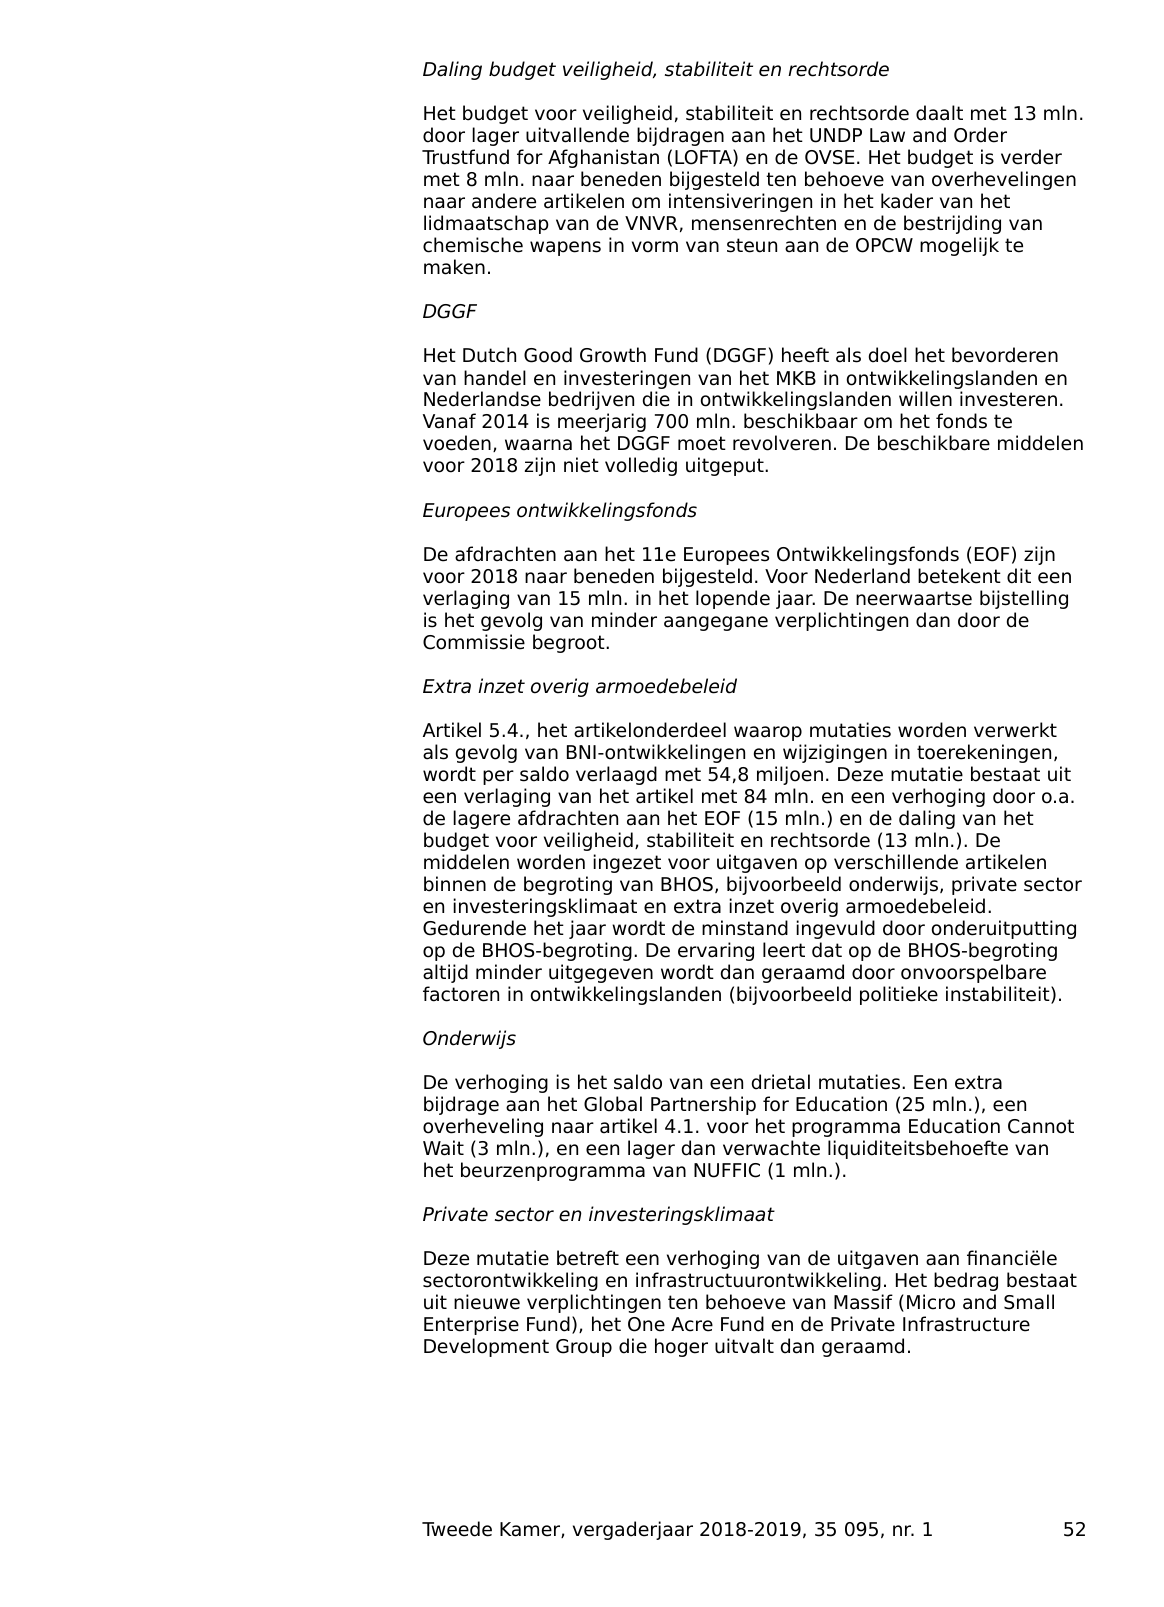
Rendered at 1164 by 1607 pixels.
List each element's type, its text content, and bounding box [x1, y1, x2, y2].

text Deze mutatie betreft een verhoging van de uitgaven aan financiële sectorontwikkeling en infrastructuurontwikkeling. Het bedrag bestaat uit nieuwe verplichtingen ten behoeve van Massif (Micro and Small Enterprise Fund), het One Acre Fund en de Private Infrastructure Development Group die hoger uitvalt dan geraamd. [422, 1248, 1087, 1358]
text Het budget voor veiligheid, stabiliteit en rechtsorde daalt met 13 mln. door lager uitvallende bijdragen aan het UNDP Law and Order Trustfund for Afghanistan (LOFTA) en de OVSE. Het budget is verder met 8 mln. naar beneden bijgesteld ten behoeve van overhevelingen naar andere artikelen om intensiveringen in het kader van het lidmaatschap van de VNVR, mensenrechten en de bestrijding van chemische wapens in vorm van steun aan de OPCW mogelijk te maken. [422, 103, 1087, 279]
subtitle Daling budget veiligheid, stabiliteit en rechtsorde [422, 59, 1087, 81]
subtitle Extra inzet overig armoedebeleid [422, 676, 1087, 698]
text De verhoging is het saldo van een drietal mutaties. Een extra bijdrage aan het Global Partnership for Education (25 mln.), een overheveling naar artikel 4.1. voor het programma Education Cannot Wait (3 mln.), en een lager dan verwachte liquiditeitsbehoefte van het beurzenprogramma van NUFFIC (1 mln.). [422, 1072, 1087, 1182]
subtitle Private sector en investeringsklimaat [422, 1204, 1087, 1226]
text Artikel 5.4., het artikelonderdeel waarop mutaties worden verwerkt als gevolg van BNI-ontwikkelingen en wijzigingen in toerekeningen, wordt per saldo verlaagd met 54,8 miljoen. Deze mutatie bestaat uit een verlaging van het artikel met 84 mln. en een verhoging door o.a. de lagere afdrachten aan het EOF (15 mln.) en de daling van het budget voor veiligheid, stabiliteit en rechtsorde (13 mln.). De middelen worden ingezet voor uitgaven op verschillende artikelen binnen de begroting van BHOS, bijvoorbeeld onderwijs, private sector en investeringsklimaat en extra inzet overig armoedebeleid. Gedurende het jaar wordt de minstand ingevuld door onderuitputting op de BHOS-begroting. De ervaring leert dat op de BHOS-begroting altijd minder uitgegeven wordt dan geraamd door onvoorspelbare factoren in ontwikkelingslanden (bijvoorbeeld politieke instabiliteit). [422, 720, 1087, 1006]
text Het Dutch Good Growth Fund (DGGF) heeft als doel het bevorderen van handel en investeringen van het MKB in ontwikkelingslanden en Nederlandse bedrijven die in ontwikkelingslanden willen investeren. Vanaf 2014 is meerjarig 700 mln. beschikbaar om het fonds te voeden, waarna het DGGF moet revolveren. De beschikbare middelen voor 2018 zijn niet volledig uitgeput. [422, 345, 1087, 477]
subtitle Onderwijs [422, 1028, 1087, 1050]
subtitle Europees ontwikkelingsfonds [422, 499, 1087, 521]
text De afdrachten aan het 11e Europees Ontwikkelingsfonds (EOF) zijn voor 2018 naar beneden bijgesteld. Voor Nederland betekent dit een verlaging van 15 mln. in het lopende jaar. De neerwaartse bijstelling is het gevolg van minder aangegane verplichtingen dan door de Commissie begroot. [422, 544, 1087, 653]
subtitle DGGF [422, 301, 1087, 323]
